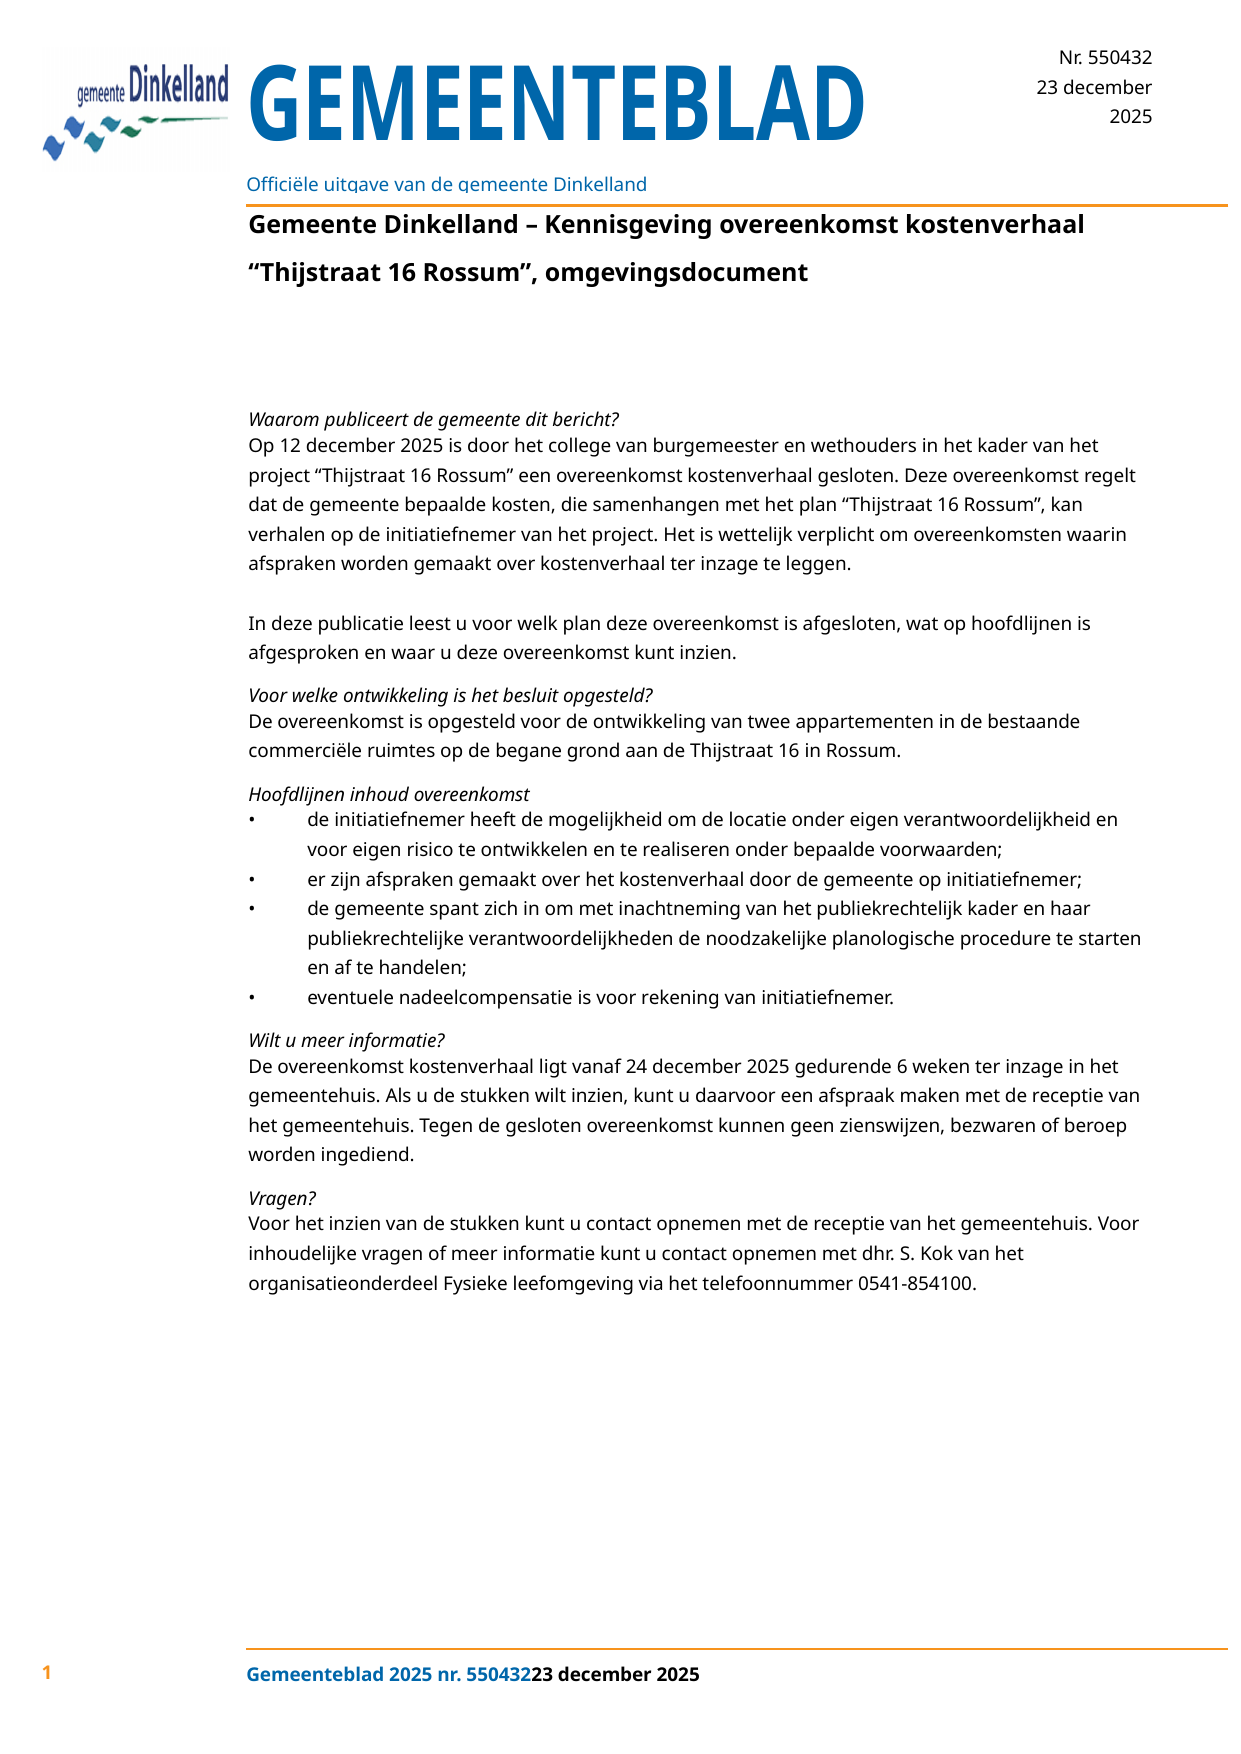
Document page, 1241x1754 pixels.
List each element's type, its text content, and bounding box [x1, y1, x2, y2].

text Vragen? [248, 1185, 1152, 1211]
text Gemeente Dinkelland – Kennisgeving overeenkomst kostenverhaal “Thijstraat 16 Rossum”, omgevingsdocument [248, 207, 1152, 288]
list er zijn afspraken gemaakt over het kostenverhaal door de gemeente op initiatiefnemer; [248, 866, 1152, 891]
text Waarom publiceert de gemeente dit bericht? [248, 406, 1152, 432]
text In deze publicatie leest u voor welk plan deze overeenkomst is afgesloten, wat op hoofdlijnen is afgesproken en waar u deze overeenkomst kunt inzien. [248, 610, 1152, 665]
text De overeenkomst is opgesteld voor de ontwikkeling van twee appartementen in de bestaande commerciële ruimtes op de begane grond aan de Thijstraat 16 in Rossum. [248, 708, 1152, 763]
text Voor welke ontwikkeling is het besluit opgesteld? [248, 682, 1152, 708]
text De overeenkomst kostenverhaal ligt vanaf 24 december 2025 gedurende 6 weken ter inzage in het gemeentehuis. Als u de stukken wilt inzien, kunt u daarvoor een afspraak maken met de receptie van het gemeentehuis. Tegen de gesloten overeenkomst kunnen geen zienswijzen, bezwaren of beroep worden ingediend. [248, 1053, 1152, 1167]
list eventuele nadeelcompensatie is voor rekening van initiatiefnemer. [248, 984, 1152, 1010]
text Voor het inzien van de stukken kunt u contact opnemen met de receptie van het gemeentehuis. Voor inhoudelijke vragen of meer informatie kunt u contact opnemen met dhr. S. Kok van het organisatieonderdeel Fysieke leefomgeving via het telefoonnummer 0541-854100. [248, 1211, 1152, 1295]
text Wilt u meer informatie? [248, 1027, 1152, 1053]
list de initiatiefnemer heeft de mogelijkheid om de locatie onder eigen verantwoordelijkheid en voor eigen risico te ontwikkelen en te realiseren onder bepaalde voorwaarden; [248, 807, 1152, 862]
list de gemeente spant zich in om met inachtneming van het publiekrechtelijk kader en haar publiekrechtelijke verantwoordelijkheden de noodzakelijke planologische procedure te starten en af te handelen; [248, 895, 1152, 980]
picture [41, 47, 231, 172]
text Hoofdlijnen inhoud overeenkomst [248, 781, 1152, 807]
text Op 12 december 2025 is door het college van burgemeester en wethouders in het kader van het project “Thijstraat 16 Rossum” een overeenkomst kostenverhaal gesloten. Deze overeenkomst regelt dat de gemeente bepaalde kosten, die samenhangen met het plan “Thijstraat 16 Rossum”, kan verhalen op de initiatiefnemer van het project. Het is wettelijk verplicht om overeenkomsten waarin afspraken worden gemaakt over kostenverhaal ter inzage te leggen. [248, 432, 1152, 576]
